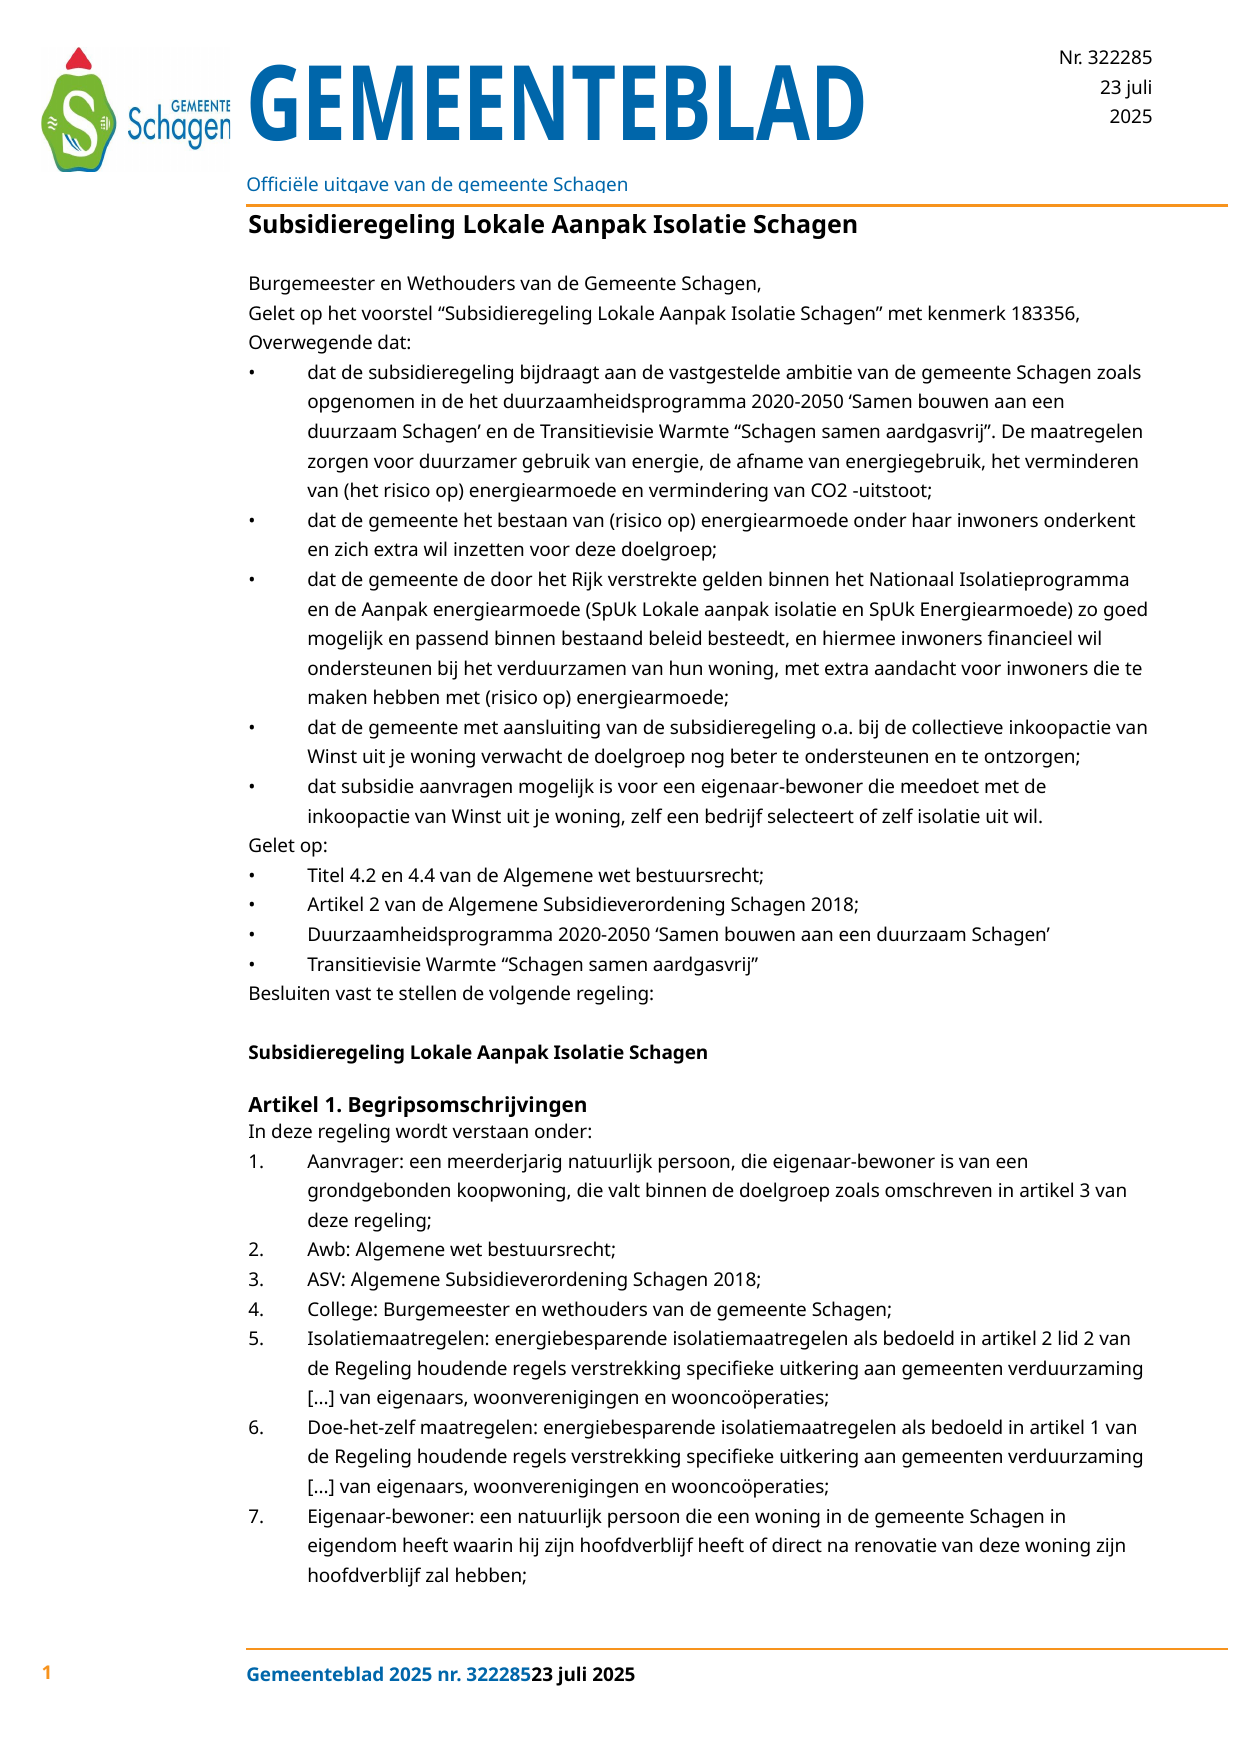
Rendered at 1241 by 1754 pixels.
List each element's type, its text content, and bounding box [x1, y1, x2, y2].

text Artikel 1. Begripsomschrijvingen [248, 1090, 1152, 1118]
list College: Burgemeester en wethouders van de gemeente Schagen; [248, 1296, 1152, 1322]
list dat de gemeente met aansluiting van de subsidieregeling o.a. bij de collectieve inkoopactie van Winst uit je woning verwacht de doelgroep nog beter te ondersteunen en te ontzorgen; [248, 714, 1152, 769]
list Isolatiemaatregelen: energiebesparende isolatiemaatregelen als bedoeld in artikel 2 lid 2 van de Regeling houdende regels verstrekking specifieke uitkering aan gemeenten verduurzaming [...] van eigenaars, woonverenigingen en wooncoöperaties; [248, 1325, 1152, 1410]
text Subsidieregeling Lokale Aanpak Isolatie Schagen [248, 1039, 1152, 1065]
list dat subsidie aanvragen mogelijk is voor een eigenaar-bewoner die meedoet met de inkoopactie van Winst uit je woning, zelf een bedrijf selecteert of zelf isolatie uit wil. [248, 773, 1152, 828]
list dat de subsidieregeling bijdraagt aan de vastgestelde ambitie van de gemeente Schagen zoals opgenomen in de het duurzaamheidsprogramma 2020-2050 ‘Samen bouwen aan een duurzaam Schagen’ en de Transitievisie Warmte “Schagen samen aardgasvrij”. De maatregelen zorgen voor duurzamer gebruik van energie, de afname van energiegebruik, het verminderen van (het risico op) energiearmoede en vermindering van CO2 -uitstoot; [248, 359, 1152, 503]
text In deze regeling wordt verstaan onder: [248, 1118, 1152, 1144]
list dat de gemeente het bestaan van (risico op) energiearmoede onder haar inwoners onderkent en zich extra wil inzetten voor deze doelgroep; [248, 507, 1152, 562]
list Awb: Algemene wet bestuursrecht; [248, 1237, 1152, 1262]
list Titel 4.2 en 4.4 van de Algemene wet bestuursrecht; [248, 862, 1152, 888]
text Gelet op het voorstel “Subsidieregeling Lokale Aanpak Isolatie Schagen” met kenmerk 183356, [248, 300, 1152, 326]
list Duurzaamheidsprogramma 2020-2050 ‘Samen bouwen aan een duurzaam Schagen’ [248, 921, 1152, 947]
text Burgemeester en Wethouders van de Gemeente Schagen, [248, 270, 1152, 296]
text Besluiten vast te stellen de volgende regeling: [248, 980, 1152, 1006]
list dat de gemeente de door het Rijk verstrekte gelden binnen het Nationaal Isolatieprogramma en de Aanpak energiearmoede (SpUk Lokale aanpak isolatie en SpUk Energiearmoede) zo goed mogelijk en passend binnen bestaand beleid besteedt, en hiermee inwoners financieel wil ondersteunen bij het verduurzamen van hun woning, met extra aandacht voor inwoners die te maken hebben met (risico op) energiearmoede; [248, 566, 1152, 710]
text Overwegende dat: [248, 329, 1152, 355]
picture [41, 47, 231, 172]
list Doe-het-zelf maatregelen: energiebesparende isolatiemaatregelen als bedoeld in artikel 1 van de Regeling houdende regels verstrekking specifieke uitkering aan gemeenten verduurzaming [...] van eigenaars, woonverenigingen en wooncoöperaties; [248, 1414, 1152, 1499]
list Transitievisie Warmte “Schagen samen aardgasvrij” [248, 951, 1152, 976]
list Eigenaar-bewoner: een natuurlijk persoon die een woning in de gemeente Schagen in eigendom heeft waarin hij zijn hoofdverblijf heeft of direct na renovatie van deze woning zijn hoofdverblijf zal hebben; [248, 1503, 1152, 1588]
list ASV: Algemene Subsidieverordening Schagen 2018; [248, 1266, 1152, 1292]
list Aanvrager: een meerderjarig natuurlijk persoon, die eigenaar-bewoner is van een grondgebonden koopwoning, die valt binnen de doelgroep zoals omschreven in artikel 3 van deze regeling; [248, 1148, 1152, 1233]
list Artikel 2 van de Algemene Subsidieverordening Schagen 2018; [248, 892, 1152, 917]
text Subsidieregeling Lokale Aanpak Isolatie Schagen [248, 207, 1152, 241]
text Gelet op: [248, 832, 1152, 858]
